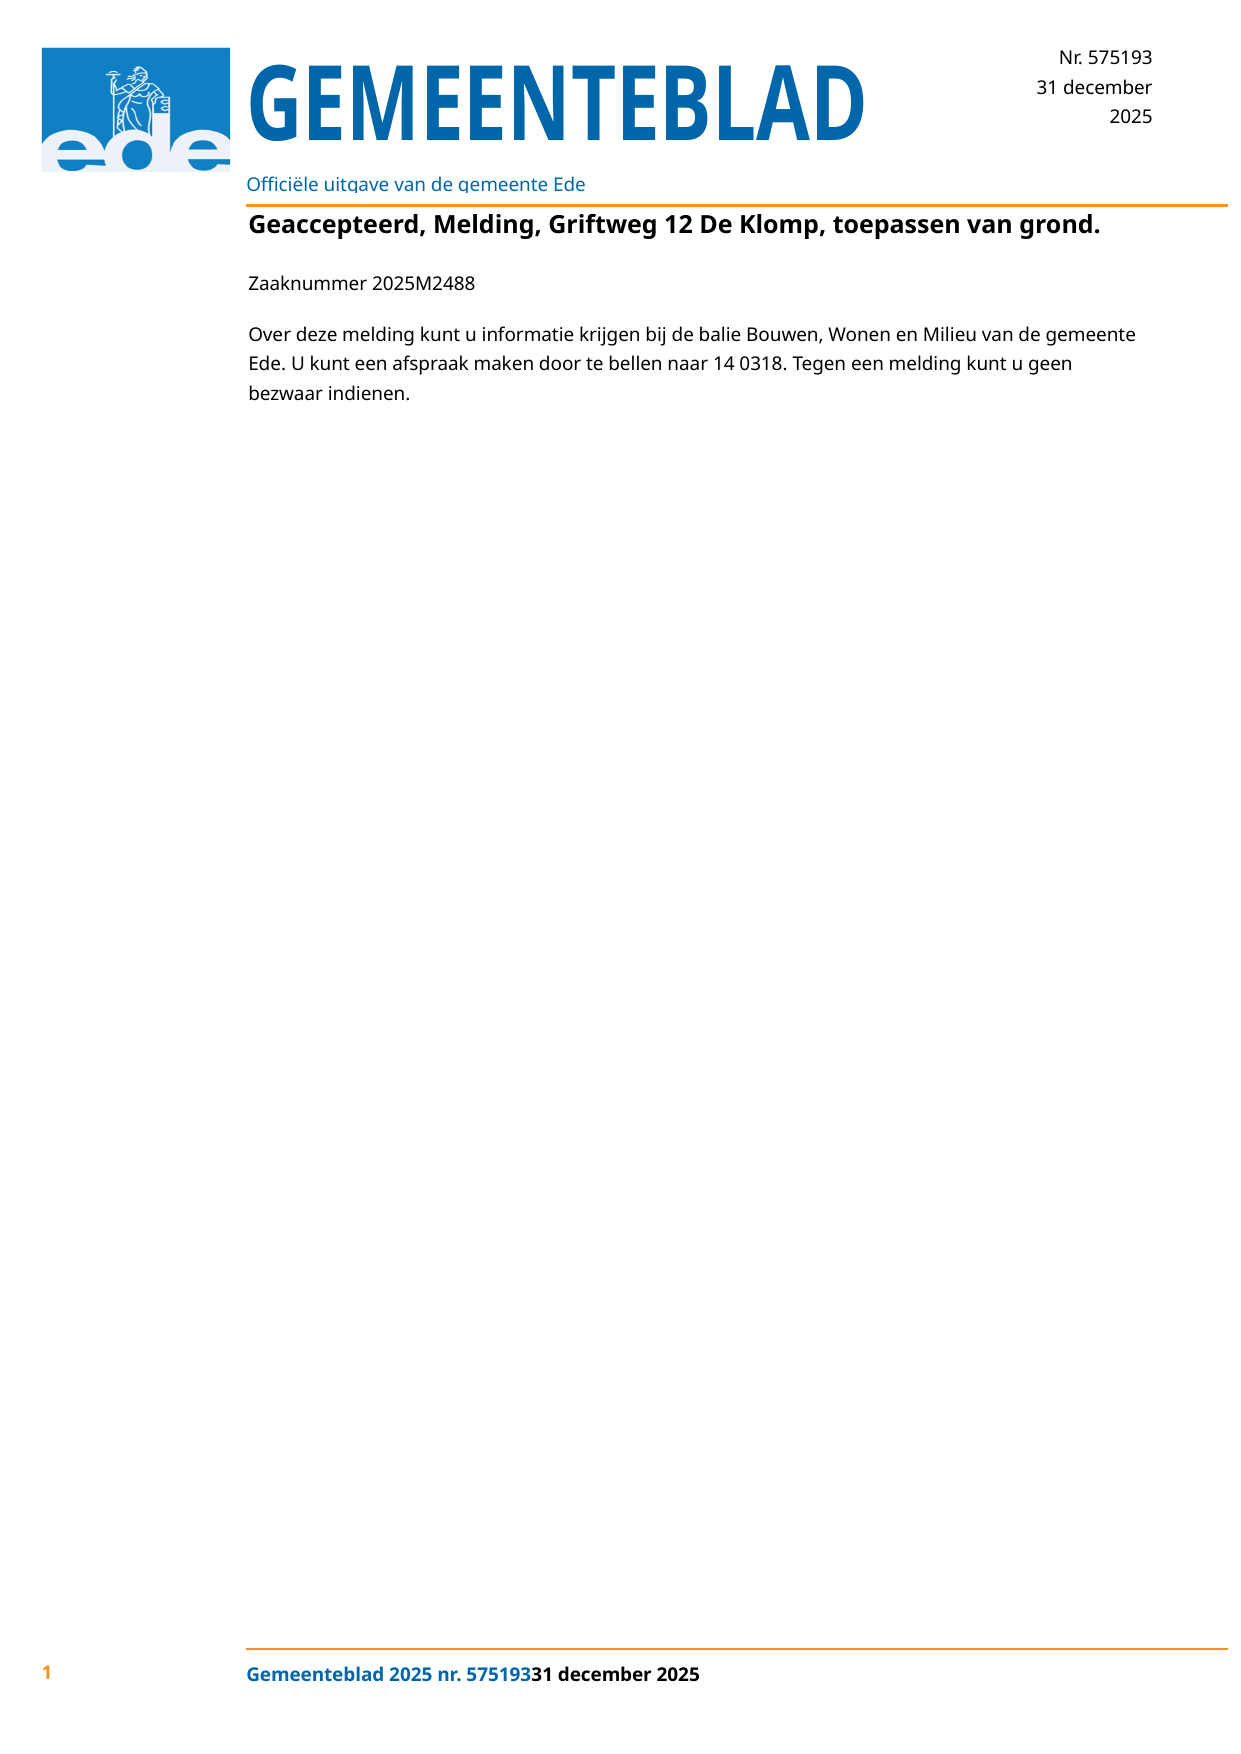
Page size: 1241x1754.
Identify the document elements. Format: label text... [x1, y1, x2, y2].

text Geaccepteerd, Melding, Griftweg 12 De Klomp, toepassen van grond. [248, 207, 1152, 241]
text Zaaknummer 2025M2488 [248, 270, 1152, 296]
text Over deze melding kunt u informatie krijgen bij de balie Bouwen, Wonen en Milieu van de gemeente Ede. U kunt een afspraak maken door te bellen naar 14 0318. Tegen een melding kunt u geen bezwaar indienen. [248, 321, 1152, 406]
picture [41, 47, 231, 172]
